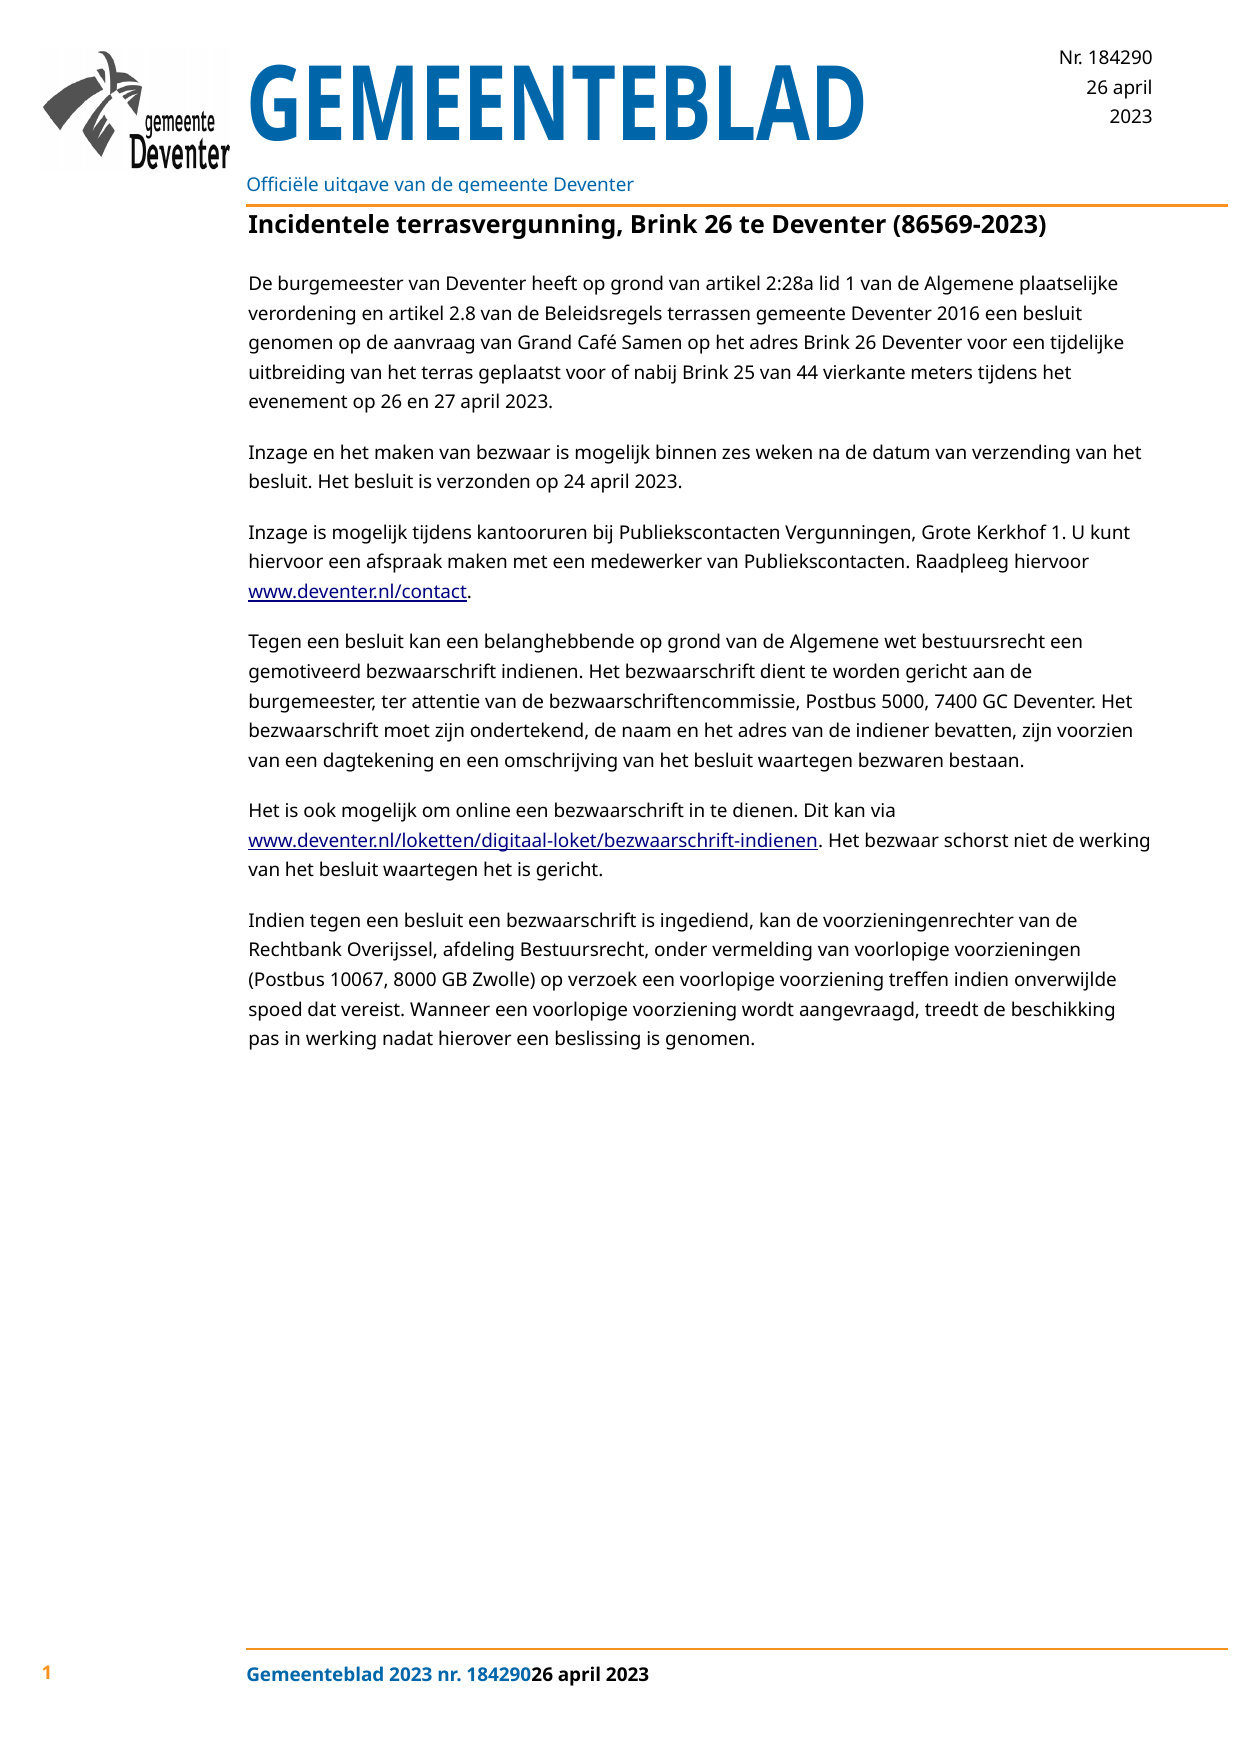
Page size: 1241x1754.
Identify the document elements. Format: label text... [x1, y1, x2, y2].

picture [41, 47, 231, 172]
text De burgemeester van Deventer heeft op grond van artikel 2:28a lid 1 van de Algemene plaatselijke verordening en artikel 2.8 van de Beleidsregels terrassen gemeente Deventer 2016 een besluit genomen op de aanvraag van Grand Café Samen op het adres Brink 26 Deventer voor een tijdelijke uitbreiding van het terras geplaatst voor of nabij Brink 25 van 44 vierkante meters tijdens het evenement op 26 en 27 april 2023. [248, 270, 1152, 414]
text Tegen een besluit kan een belanghebbende op grond van de Algemene wet bestuursrecht een gemotiveerd bezwaarschrift indienen. Het bezwaarschrift dient te worden gericht aan de burgemeester, ter attentie van de bezwaarschriftencommissie, Postbus 5000, 7400 GC Deventer. Het bezwaarschrift moet zijn ondertekend, de naam en het adres van de indiener bevatten, zijn voorzien van een dagtekening en een omschrijving van het besluit waartegen bezwaren bestaan. [248, 629, 1152, 773]
text Het is ook mogelijk om online een bezwaarschrift in te dienen. Dit kan via www.deventer.nl/loketten/digitaal-loket/bezwaarschrift-indienen. Het bezwaar schorst niet de werking van het besluit waartegen het is gericht. [248, 797, 1152, 882]
text Indien tegen een besluit een bezwaarschrift is ingediend, kan de voorzieningenrechter van de Rechtbank Overijssel, afdeling Bestuursrecht, onder vermelding van voorlopige voorzieningen (Postbus 10067, 8000 GB Zwolle) op verzoek een voorlopige voorziening treffen indien onverwijlde spoed dat vereist. Wanneer een voorlopige voorziening wordt aangevraagd, treedt de beschikking pas in werking nadat hierover een beslissing is genomen. [248, 907, 1152, 1051]
text Incidentele terrasvergunning, Brink 26 te Deventer (86569-2023) [248, 207, 1152, 241]
text Inzage is mogelijk tijdens kantooruren bij Publiekscontacten Vergunningen, Grote Kerkhof 1. U kunt hiervoor een afspraak maken met een medewerker van Publiekscontacten. Raadpleeg hiervoor www.deventer.nl/contact. [248, 519, 1152, 604]
text Inzage en het maken van bezwaar is mogelijk binnen zes weken na de datum van verzending van het besluit. Het besluit is verzonden op 24 april 2023. [248, 439, 1152, 494]
